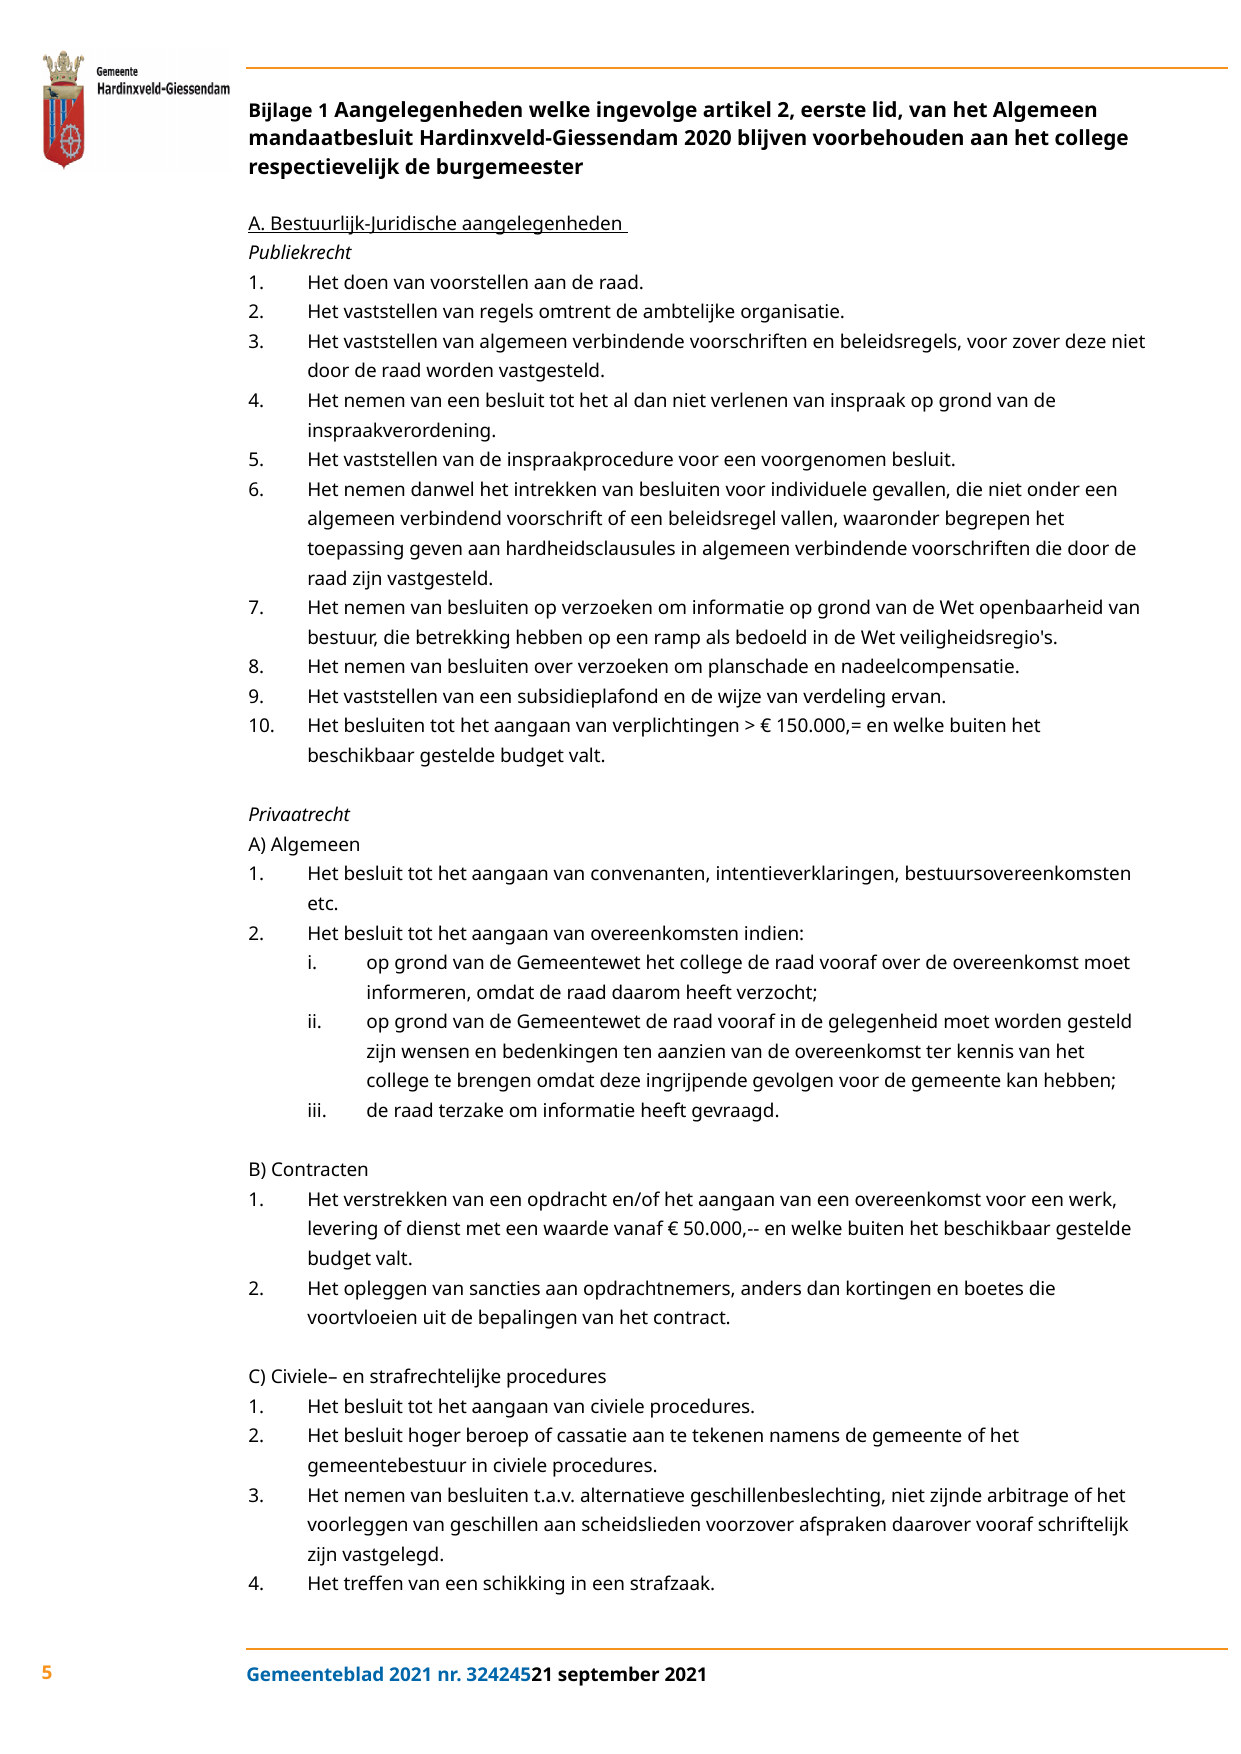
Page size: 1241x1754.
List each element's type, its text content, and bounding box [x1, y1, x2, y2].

list Het opleggen van sancties aan opdrachtnemers, anders dan kortingen en boetes die voortvloeien uit de bepalingen van het contract. [248, 1275, 1152, 1330]
list op grond van de Gemeentewet de raad vooraf in de gelegenheid moet worden gesteld zijn wensen en bedenkingen ten aanzien van de overeenkomst ter kennis van het college te brengen omdat deze ingrijpende gevolgen voor de gemeente kan hebben; [307, 1008, 1152, 1093]
list Het vaststellen van de inspraakprocedure voor een voorgenomen besluit. [248, 446, 1152, 472]
list op grond van de Gemeentewet het college de raad vooraf over de overeenkomst moet informeren, omdat de raad daarom heeft verzocht; [307, 949, 1152, 1005]
list Het vaststellen van algemeen verbindende voorschriften en beleidsregels, voor zover deze niet door de raad worden vastgesteld. [248, 328, 1152, 383]
text B) Contracten [248, 1156, 1152, 1182]
text C) Civiele– en strafrechtelijke procedures [248, 1363, 1152, 1389]
list Het besluiten tot het aangaan van verplichtingen > € 150.000,= en welke buiten het beschikbaar gestelde budget valt. [248, 713, 1152, 768]
list Het besluit hoger beroep of cassatie aan te tekenen namens de gemeente of het gemeentebestuur in civiele procedures. [248, 1423, 1152, 1478]
list de raad terzake om informatie heeft gevraagd. [307, 1097, 1152, 1123]
list Het nemen van besluiten over verzoeken om planschade en nadeelcompensatie. [248, 653, 1152, 679]
text Bijlage 1 Aangelegenheden welke ingevolge artikel 2, eerste lid, van het Algemeen mandaatbesluit Hardinxveld-Giessendam 2020 blijven voorbehouden aan het college respectievelijk de burgemeester [248, 95, 1152, 180]
list Het nemen danwel het intrekken van besluiten voor individuele gevallen, die niet onder een algemeen verbindend voorschrift of een beleidsregel vallen, waaronder begrepen het toepassing geven aan hardheidsclausules in algemeen verbindende voorschriften die door de raad zijn vastgesteld. [248, 476, 1152, 591]
list Het besluit tot het aangaan van convenanten, intentieverklaringen, bestuursovereenkomsten etc. [248, 861, 1152, 916]
text Privaatrecht [248, 801, 1152, 827]
list Het doen van voorstellen aan de raad. [248, 269, 1152, 295]
text Publiekrecht [248, 239, 1152, 265]
list Het nemen van besluiten t.a.v. alternatieve geschillenbeslechting, niet zijnde arbitrage of het voorleggen van geschillen aan scheidslieden voorzover afspraken daarover vooraf schriftelijk zijn vastgelegd. [248, 1482, 1152, 1567]
list Het besluit tot het aangaan van civiele procedures. [248, 1393, 1152, 1419]
list Het besluit tot het aangaan van overeenkomsten indien: [248, 920, 1152, 946]
list Het nemen van besluiten op verzoeken om informatie op grond van de Wet openbaarheid van bestuur, die betrekking hebben op een ramp als bedoeld in de Wet veiligheidsregio's. [248, 594, 1152, 650]
text A) Algemeen [248, 831, 1152, 857]
list Het vaststellen van regels omtrent de ambtelijke organisatie. [248, 298, 1152, 324]
list Het treffen van een schikking in een strafzaak. [248, 1571, 1152, 1596]
list Het nemen van een besluit tot het al dan niet verlenen van inspraak op grond van de inspraakverordening. [248, 387, 1152, 443]
list Het vaststellen van een subsidieplafond en de wijze van verdeling ervan. [248, 683, 1152, 709]
text A. Bestuurlijk-Juridische aangelegenheden [248, 210, 1152, 236]
picture [41, 47, 231, 172]
list Het verstrekken van een opdracht en/of het aangaan van een overeenkomst voor een werk, levering of dienst met een waarde vanaf € 50.000,-- en welke buiten het beschikbaar gestelde budget valt. [248, 1186, 1152, 1271]
